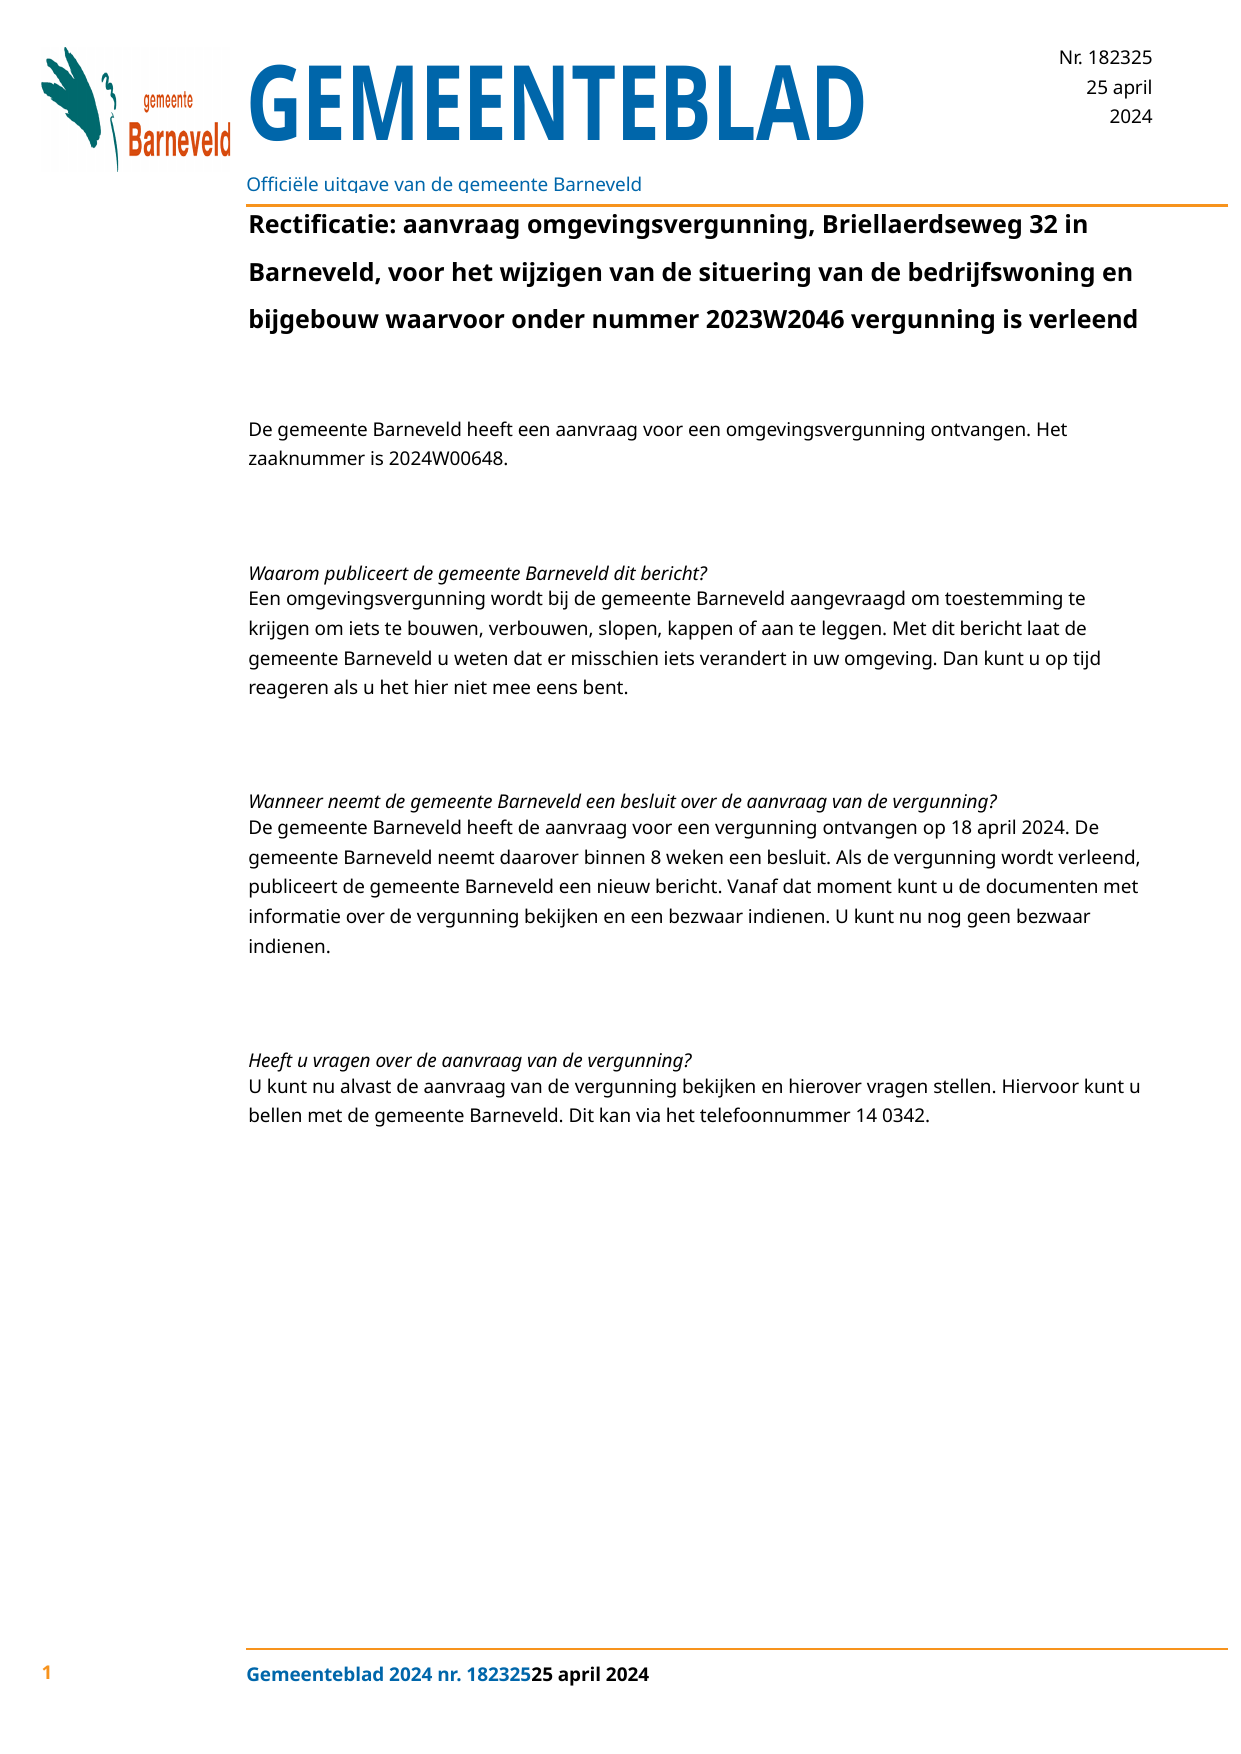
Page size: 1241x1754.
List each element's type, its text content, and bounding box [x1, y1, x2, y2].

text De gemeente Barneveld heeft een aanvraag voor een omgevingsvergunning ontvangen. Het zaaknummer is 2024W00648. [248, 416, 1152, 471]
text Waarom publiceert de gemeente Barneveld dit bericht? [248, 560, 1152, 586]
text U kunt nu alvast de aanvraag van de vergunning bekijken en hierover vragen stellen. Hiervoor kunt u bellen met de gemeente Barneveld. Dit kan via het telefoonnummer 14 0342. [248, 1073, 1152, 1128]
text Rectificatie: aanvraag omgevingsvergunning, Briellaerdseweg 32 in Barneveld, voor het wijzigen van de situering van de bedrijfswoning en bijgebouw waarvoor onder nummer 2023W2046 vergunning is verleend [248, 207, 1152, 336]
picture [41, 47, 231, 172]
text Heeft u vragen over de aanvraag van de vergunning? [248, 1047, 1152, 1073]
text De gemeente Barneveld heeft de aanvraag voor een vergunning ontvangen op 18 april 2024. De gemeente Barneveld neemt daarover binnen 8 weken een besluit. Als de vergunning wordt verleend, publiceert de gemeente Barneveld een nieuw bericht. Vanaf dat moment kunt u de documenten met informatie over de vergunning bekijken en een bezwaar indienen. U kunt nu nog geen bezwaar indienen. [248, 814, 1152, 958]
text Een omgevingsvergunning wordt bij de gemeente Barneveld aangevraagd om toestemming te krijgen om iets te bouwen, verbouwen, slopen, kappen of aan te leggen. Met dit bericht laat de gemeente Barneveld u weten dat er misschien iets verandert in uw omgeving. Dan kunt u op tijd reageren als u het hier niet mee eens bent. [248, 586, 1152, 700]
text Wanneer neemt de gemeente Barneveld een besluit over de aanvraag van de vergunning? [248, 789, 1152, 814]
